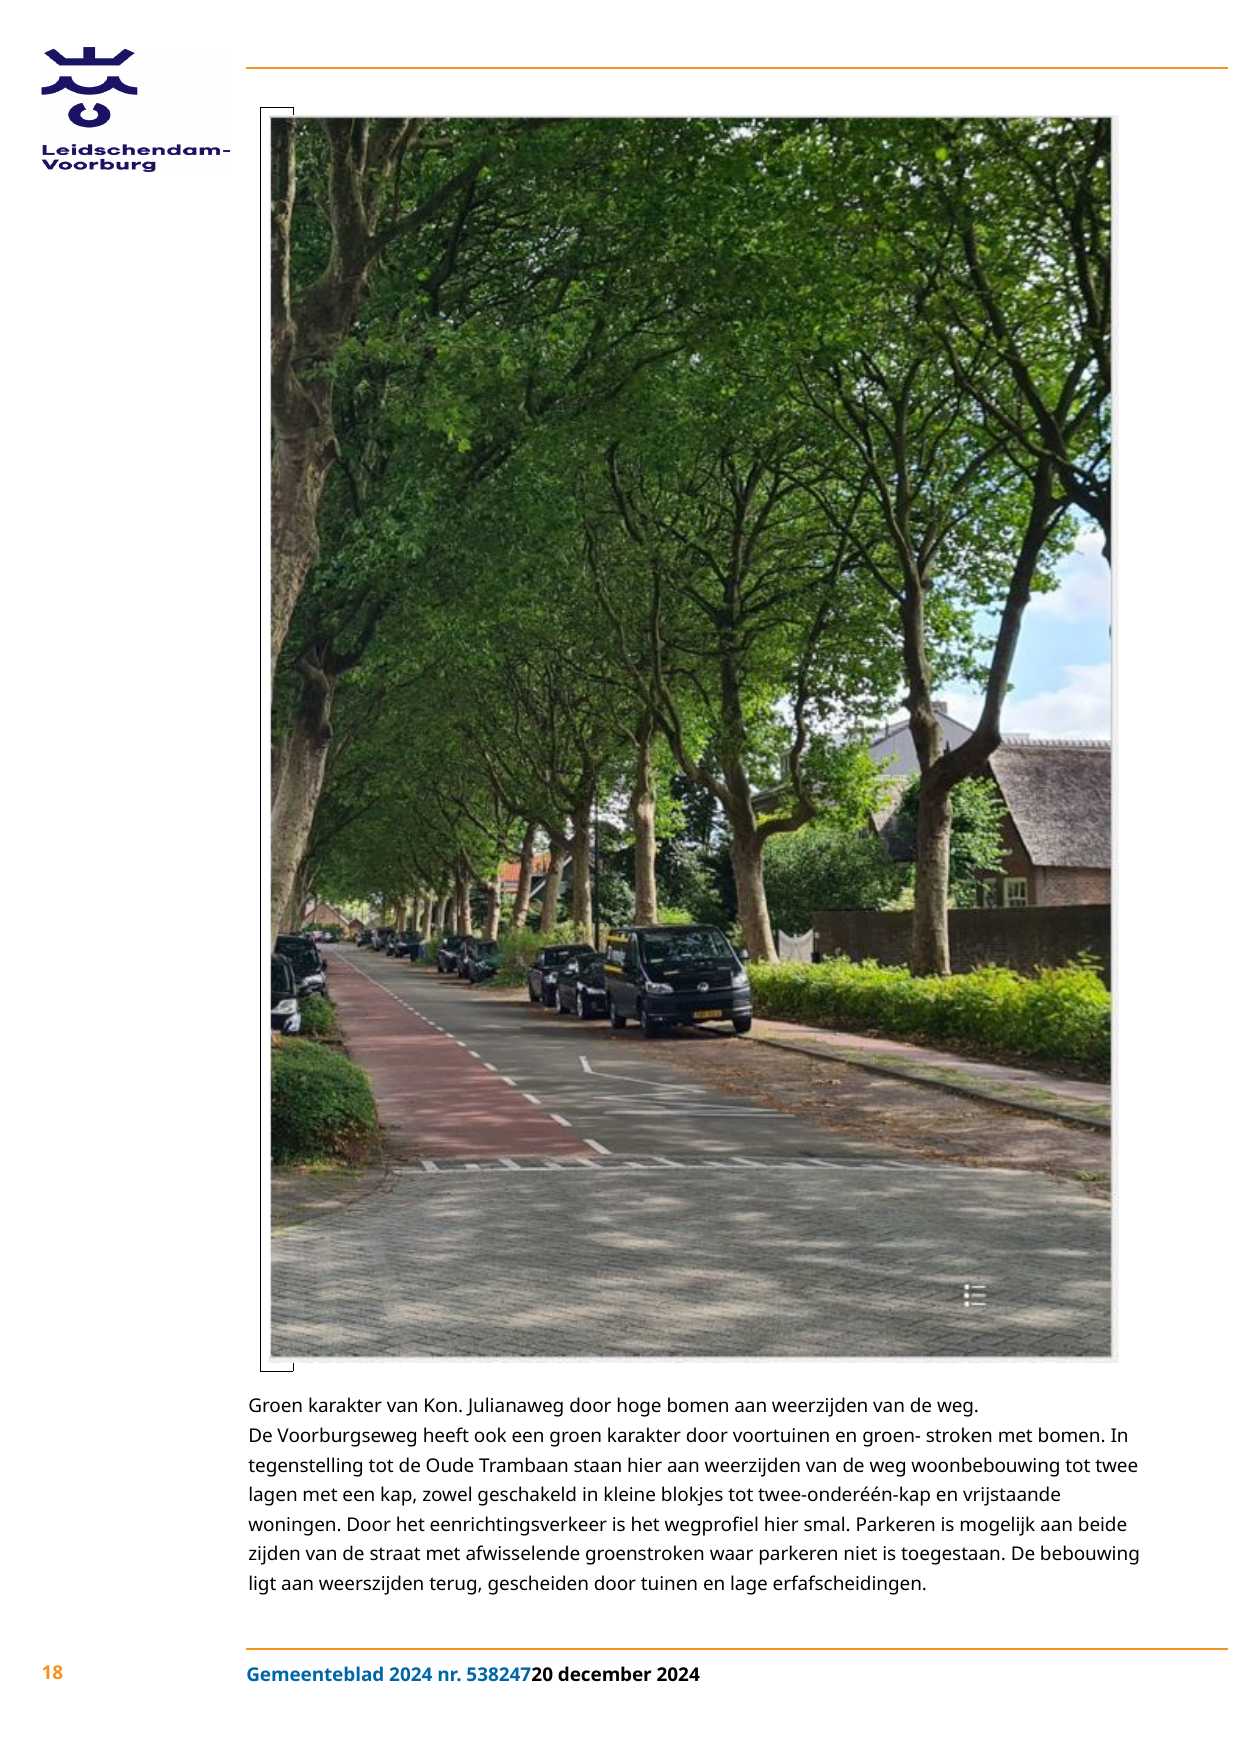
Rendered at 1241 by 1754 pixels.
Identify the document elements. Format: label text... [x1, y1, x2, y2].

picture [268, 115, 1119, 1363]
text Groen karakter van Kon. Julianaweg door hoge bomen aan weerzijden van de weg. [248, 1393, 1152, 1418]
picture [41, 47, 231, 172]
text De Voorburgseweg heeft ook een groen karakter door voortuinen en groen- stroken met bomen. In tegenstelling tot de Oude Trambaan staan hier aan weerzijden van de weg woonbebouwing tot twee lagen met een kap, zowel geschakeld in kleine blokjes tot twee-onderéén-kap en vrijstaande woningen. Door het eenrichtingsverkeer is het wegprofiel hier smal. Parkeren is mogelijk aan beide zijden van de straat met afwisselende groenstroken waar parkeren niet is toegestaan. De bebouwing ligt aan weerszijden terug, gescheiden door tuinen en lage erfafscheidingen. [248, 1422, 1152, 1596]
